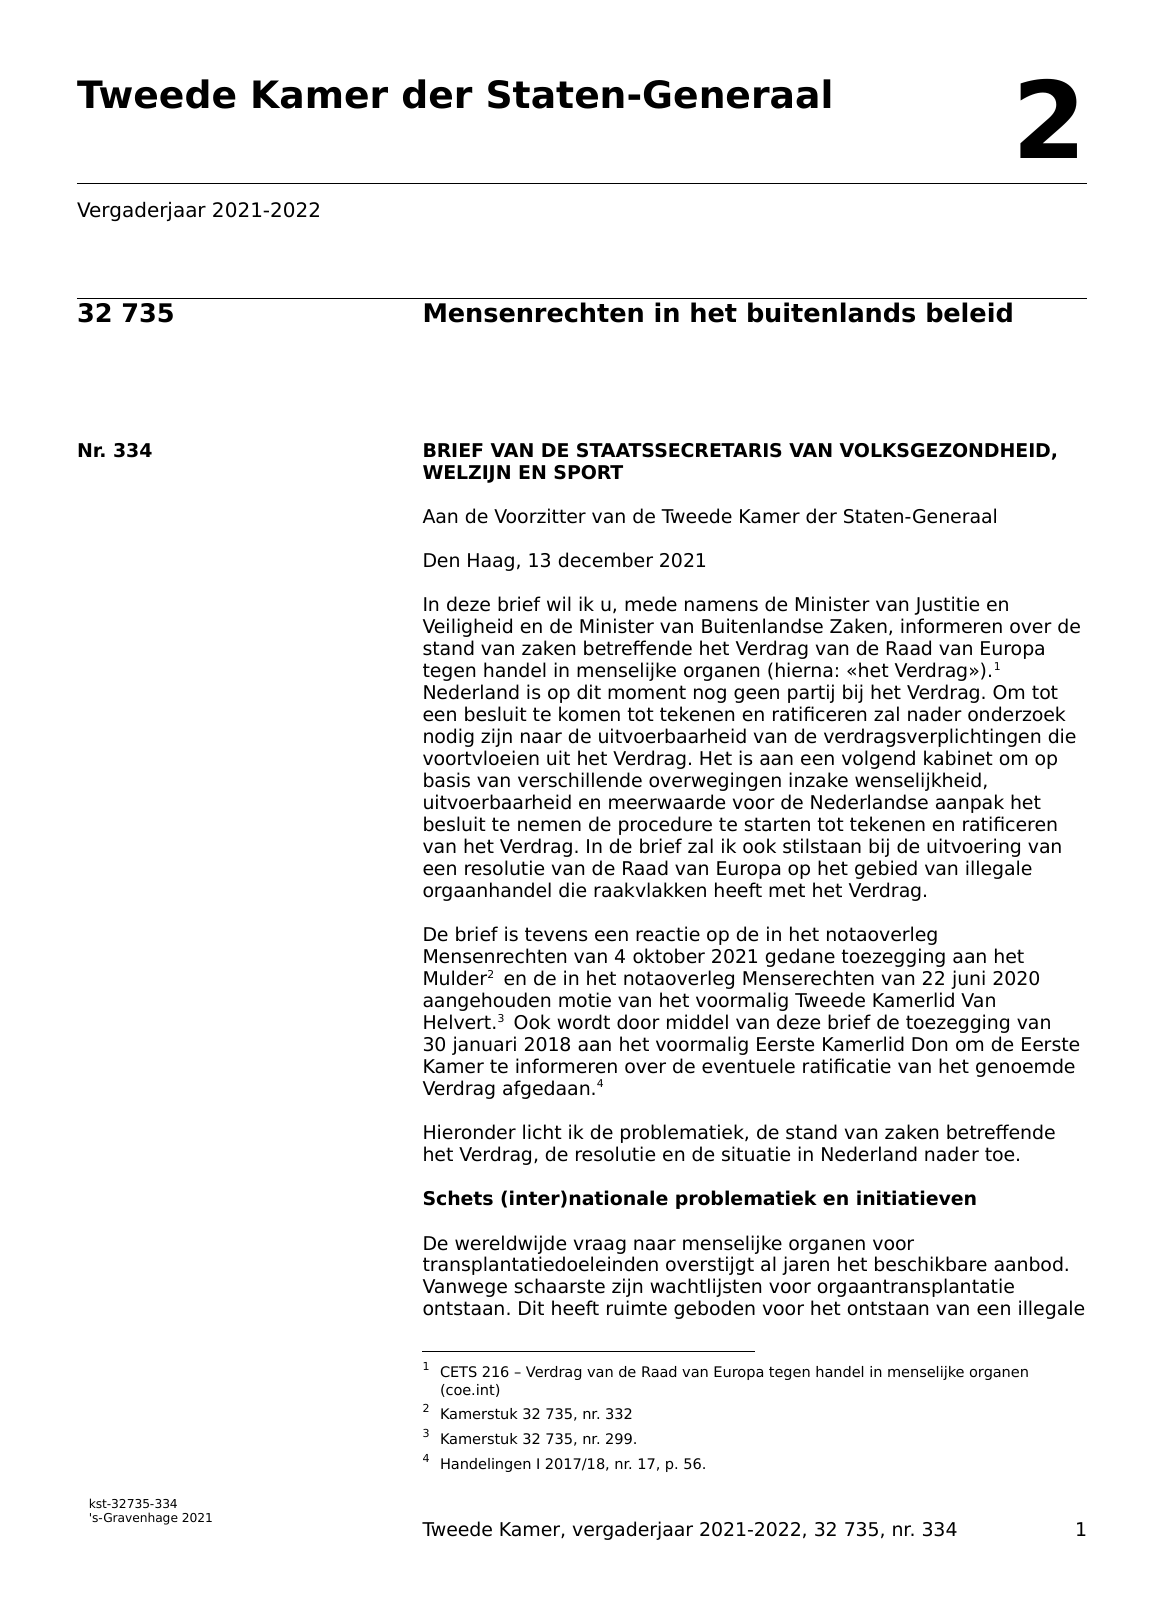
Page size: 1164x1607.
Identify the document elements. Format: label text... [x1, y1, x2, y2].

text Aan de Voorzitter van de Tweede Kamer der Staten-Generaal [422, 506, 1087, 528]
text In deze brief wil ik u, mede namens de Minister van Justitie en Veiligheid en de Minister van Buitenlandse Zaken, informeren over de stand van zaken betreffende het Verdrag van de Raad van Europa tegen handel in menselijke organen (hierna: «het Verdrag»). Nederland is op dit moment nog geen partij bij het Verdrag. Om tot een besluit te komen tot tekenen en ratificeren zal nader onderzoek nodig zijn naar de uitvoerbaarheid van de verdragsverplichtingen die voortvloeien uit het Verdrag. Het is aan een volgend kabinet om op basis van verschillende overwegingen inzake wenselijkheid, uitvoerbaarheid en meerwaarde voor de Nederlandse aanpak het besluit te nemen de procedure te starten tot tekenen en ratificeren van het Verdrag. In de brief zal ik ook stilstaan bij de uitvoering van een resolutie van de Raad van Europa op het gebied van illegale orgaanhandel die raakvlakken heeft met het Verdrag. [422, 594, 1087, 902]
text Handelingen I 2017/18, nr. 17, p. 56. [422, 1452, 1087, 1474]
table_header Tweede Kamer der Staten-Generaal [77, 59, 886, 183]
text Kamerstuk 32 735, nr. 332 [422, 1402, 1087, 1424]
table_header 2 [886, 59, 1087, 183]
text Hieronder licht ik de problematiek, de stand van zaken betreffende het Verdrag, de resolutie en de situatie in Nederland nader toe. [422, 1122, 1087, 1166]
text CETS 216 – Verdrag van de Raad van Europa tegen handel in menselijke organen (coe.int) [422, 1360, 1087, 1399]
text De wereldwijde vraag naar menselijke organen voor transplantatiedoeleinden overstijgt al jaren het beschikbare aanbod. Vanwege schaarste zijn wachtlijsten voor orgaantransplantatie ontstaan. Dit heeft ruimte geboden voor het ontstaan van een illegale [422, 1232, 1087, 1320]
text Den Haag, 13 december 2021 [422, 550, 1087, 572]
subtitle Nr. 334 BRIEF VAN DE STAATSSECRETARIS VAN VOLKSGEZONDHEID, WELZIJN EN SPORT [77, 440, 1087, 484]
text De brief is tevens een reactie op de in het notaoverleg Mensenrechten van 4 oktober 2021 gedane toezegging aan het Mulder en de in het notaoverleg Menserechten van 22 juni 2020 aangehouden motie van het voormalig Tweede Kamerlid Van Helvert. Ook wordt door middel van deze brief de toezegging van 30 januari 2018 aan het voormalig Eerste Kamerlid Don om de Eerste Kamer te informeren over de eventuele ratificatie van het genoemde Verdrag afgedaan. [422, 924, 1087, 1100]
text kst-32735-334 [88, 1497, 323, 1511]
subtitle Schets (inter)nationale problematiek en initiatieven [422, 1188, 1087, 1210]
text Kamerstuk 32 735, nr. 299. [422, 1427, 1087, 1449]
text 's-Gravenhage 2021 [88, 1511, 323, 1525]
subtitle 32 735 Mensenrechten in het buitenlands beleid [77, 299, 1087, 329]
table_cell Vergaderjaar 2021-2022 [77, 184, 1087, 298]
